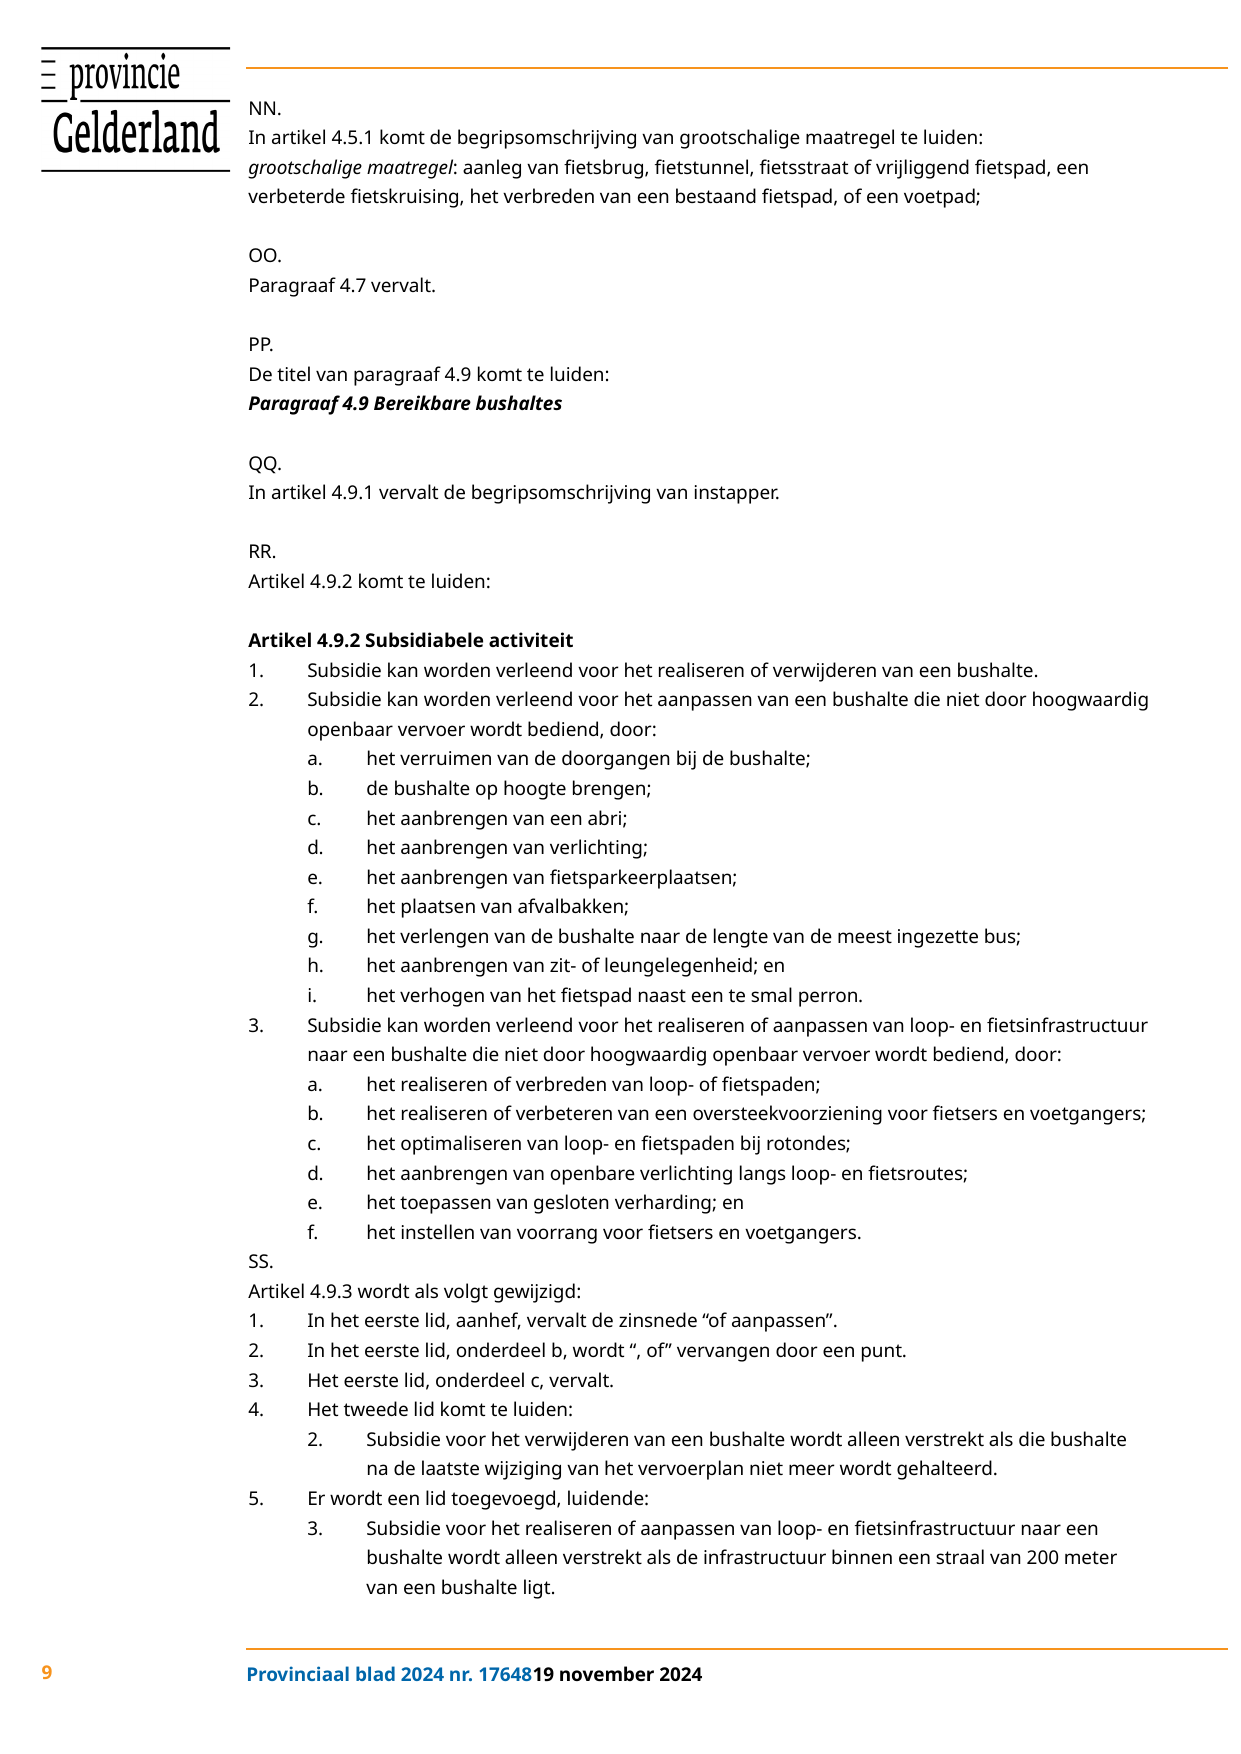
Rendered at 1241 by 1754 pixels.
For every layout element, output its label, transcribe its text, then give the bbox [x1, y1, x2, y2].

text Artikel 4.9.2 Subsidiabele activiteit [248, 627, 1152, 653]
list Er wordt een lid toegevoegd, luidende: [248, 1485, 1152, 1511]
text RR. [248, 538, 1152, 564]
text Artikel 4.9.2 komt te luiden: [248, 568, 1152, 594]
list het aanbrengen van een abri; [307, 805, 1152, 831]
list Subsidie voor het realiseren of aanpassen van loop- en fietsinfrastructuur naar een bushalte wordt alleen verstrekt als de infrastructuur binnen een straal van 200 meter van een bushalte ligt. [307, 1515, 1152, 1600]
list het plaatsen van afvalbakken; [307, 893, 1152, 919]
text PP. [248, 331, 1152, 357]
text De titel van paragraaf 4.9 komt te luiden: [248, 361, 1152, 387]
text grootschalige maatregel: aanleg van fietsbrug, fietstunnel, fietsstraat of vrijliggend fietspad, een verbeterde fietskruising, het verbreden van een bestaand fietspad, of een voetpad; [248, 154, 1152, 209]
list Subsidie kan worden verleend voor het realiseren of verwijderen van een bushalte. [248, 657, 1152, 683]
text In artikel 4.9.1 vervalt de begripsomschrijving van instapper. [248, 479, 1152, 505]
list Subsidie voor het verwijderen van een bushalte wordt alleen verstrekt als die bushalte na de laatste wijziging van het vervoerplan niet meer wordt gehalteerd. [307, 1426, 1152, 1481]
list Subsidie kan worden verleend voor het realiseren of aanpassen van loop- en fietsinfrastructuur naar een bushalte die niet door hoogwaardig openbaar vervoer wordt bediend, door: [248, 1012, 1152, 1067]
list het instellen van voorrang voor fietsers en voetgangers. [307, 1219, 1152, 1245]
text Artikel 4.9.3 wordt als volgt gewijzigd: [248, 1278, 1152, 1304]
list het aanbrengen van zit- of leungelegenheid; en [307, 953, 1152, 978]
list Het eerste lid, onderdeel c, vervalt. [248, 1367, 1152, 1393]
text Paragraaf 4.7 vervalt. [248, 272, 1152, 298]
list Subsidie kan worden verleend voor het aanpassen van een bushalte die niet door hoogwaardig openbaar vervoer wordt bediend, door: [248, 686, 1152, 742]
list het toepassen van gesloten verharding; en [307, 1189, 1152, 1215]
list het realiseren of verbreden van loop- of fietspaden; [307, 1071, 1152, 1097]
list het aanbrengen van verlichting; [307, 834, 1152, 860]
list het verlengen van de bushalte naar de lengte van de meest ingezette bus; [307, 923, 1152, 949]
list de bushalte op hoogte brengen; [307, 775, 1152, 801]
text QQ. [248, 450, 1152, 476]
text Paragraaf 4.9 Bereikbare bushaltes [248, 391, 1152, 416]
picture [41, 47, 231, 172]
list In het eerste lid, onderdeel b, wordt “, of” vervangen door een punt. [248, 1337, 1152, 1363]
list het aanbrengen van openbare verlichting langs loop- en fietsroutes; [307, 1160, 1152, 1186]
text In artikel 4.5.1 komt de begripsomschrijving van grootschalige maatregel te luiden: [248, 124, 1152, 150]
text SS. [248, 1248, 1152, 1274]
list het verruimen van de doorgangen bij de bushalte; [307, 746, 1152, 771]
list In het eerste lid, aanhef, vervalt de zinsnede “of aanpassen”. [248, 1308, 1152, 1333]
list het optimaliseren van loop- en fietspaden bij rotondes; [307, 1130, 1152, 1156]
list Het tweede lid komt te luiden: [248, 1396, 1152, 1422]
text OO. [248, 243, 1152, 268]
list het realiseren of verbeteren van een oversteekvoorziening voor fietsers en voetgangers; [307, 1101, 1152, 1126]
list het verhogen van het fietspad naast een te smal perron. [307, 982, 1152, 1008]
list het aanbrengen van fietsparkeerplaatsen; [307, 864, 1152, 890]
text NN. [248, 95, 1152, 121]
